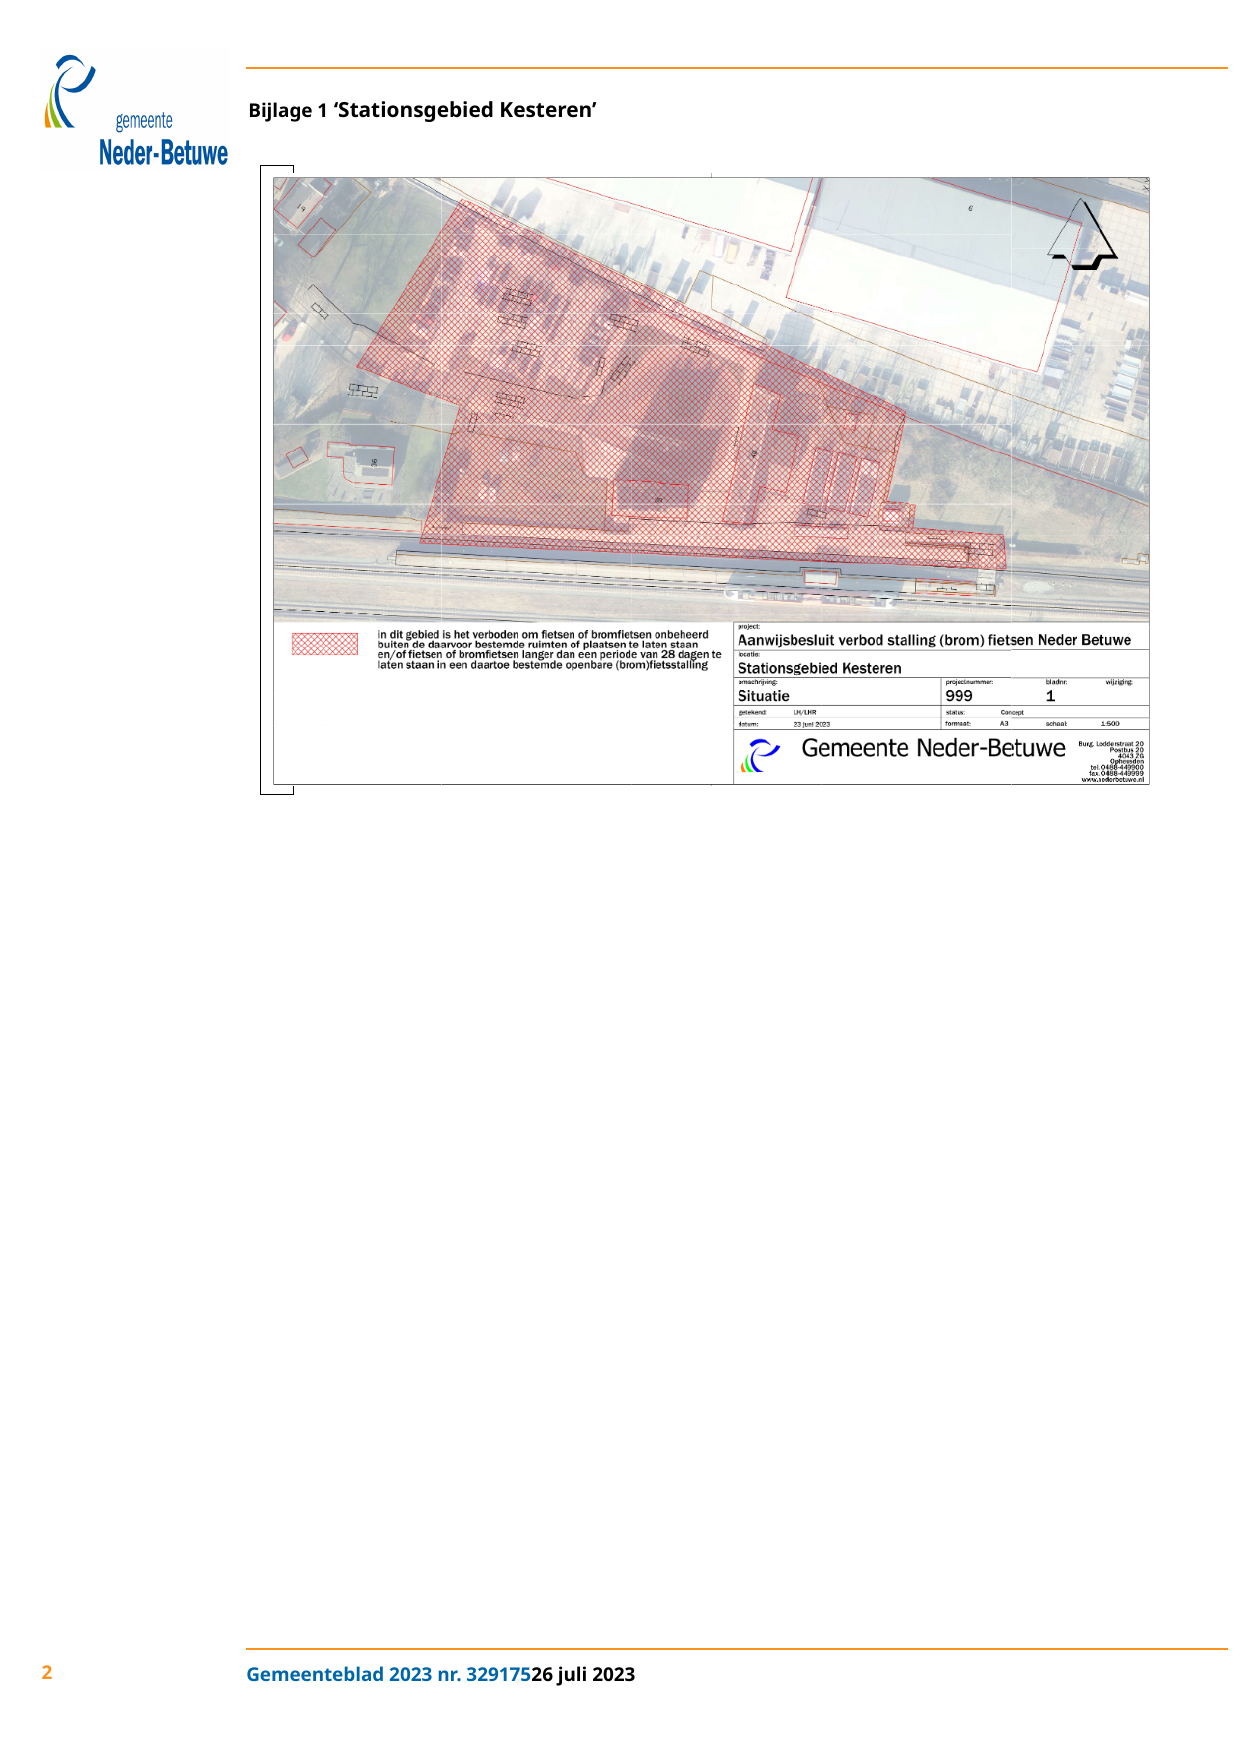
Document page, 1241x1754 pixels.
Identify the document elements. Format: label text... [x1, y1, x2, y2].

picture [41, 47, 231, 172]
text Bijlage 1 ‘Stationsgebied Kesteren’ [248, 95, 1152, 123]
picture [268, 173, 1154, 786]
